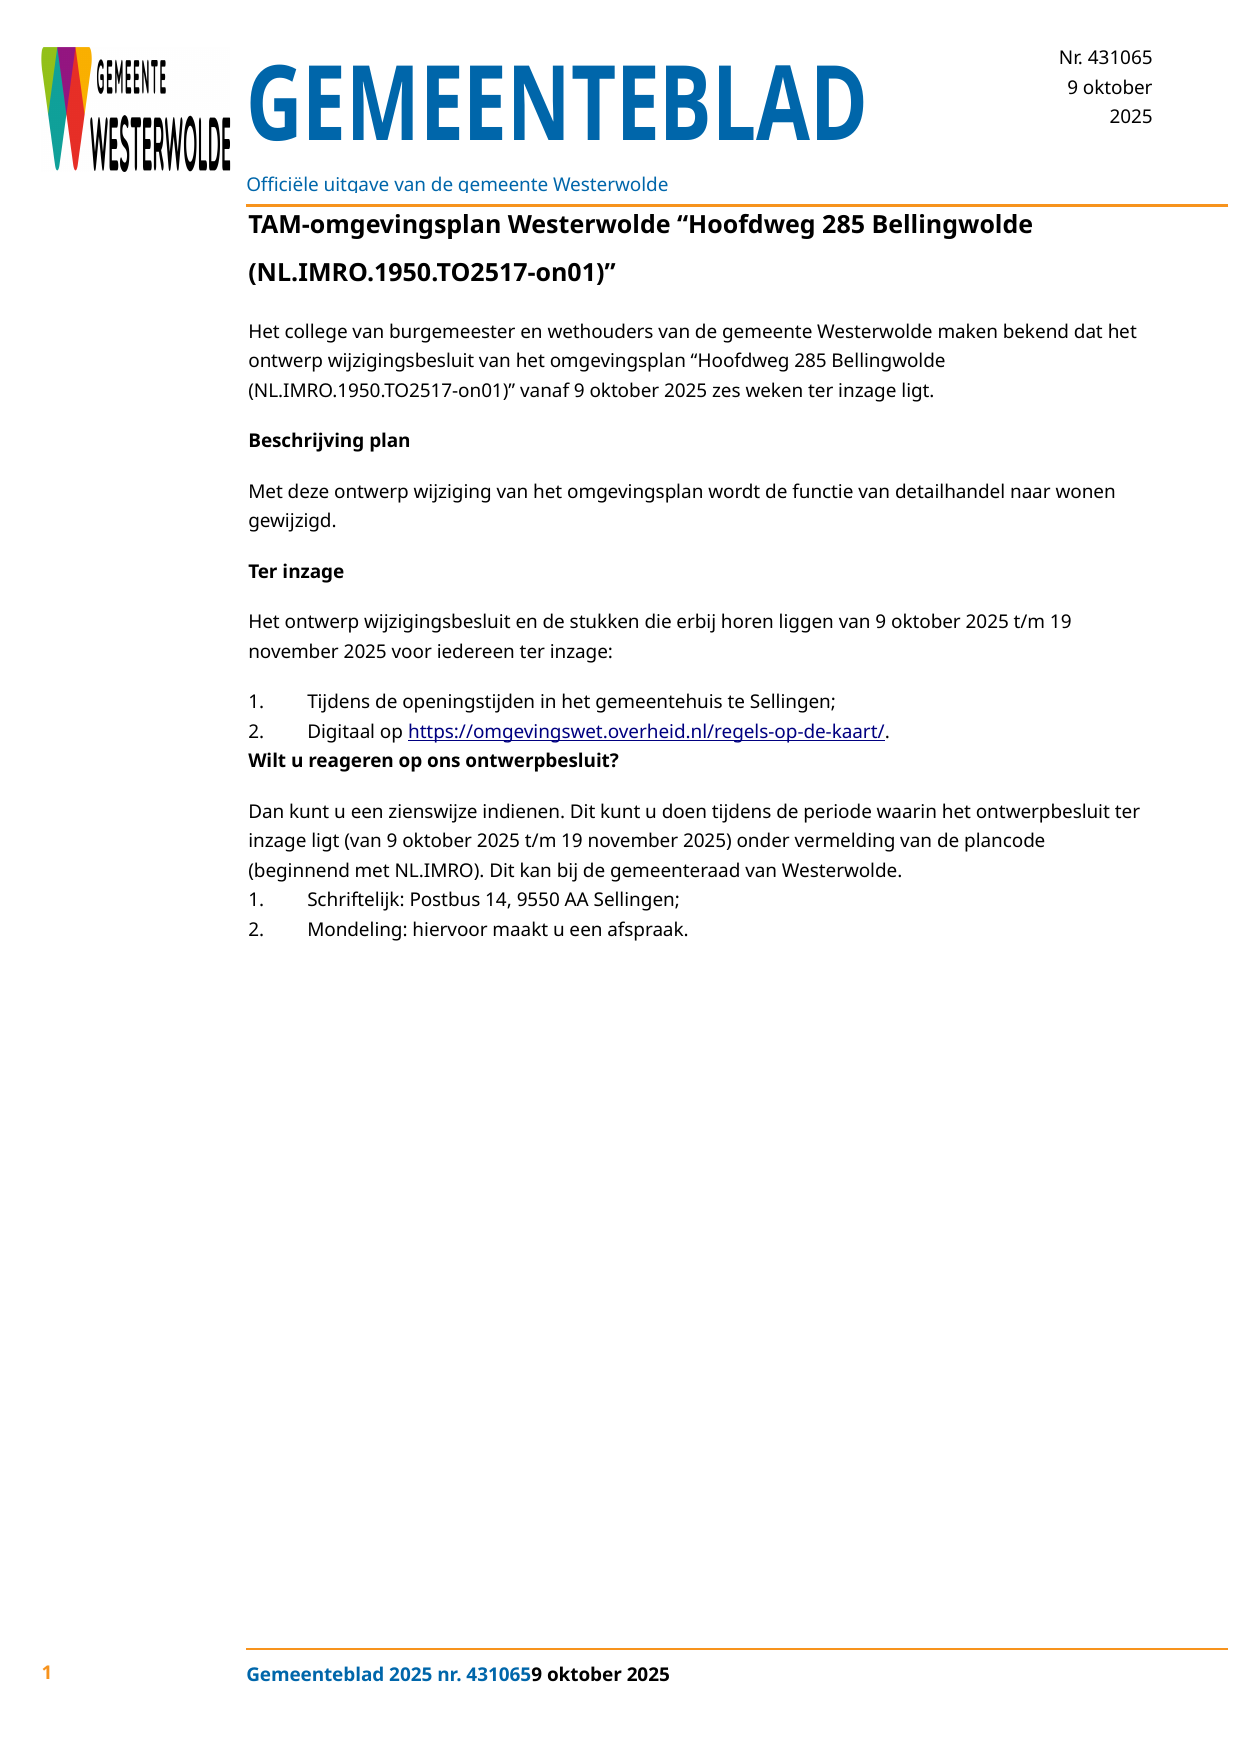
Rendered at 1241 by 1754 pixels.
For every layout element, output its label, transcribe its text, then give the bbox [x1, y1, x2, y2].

text Ter inzage [248, 558, 1152, 584]
list Schriftelijk: Postbus 14, 9550 AA Sellingen; [248, 887, 1152, 912]
picture [41, 47, 231, 172]
list Digitaal op https://omgevingswet.overheid.nl/regels-op-de-kaart/. [248, 718, 1152, 744]
text Beschrijving plan [248, 427, 1152, 453]
text TAM-omgevingsplan Westerwolde “Hoofdweg 285 Bellingwolde (NL.IMRO.1950.TO2517-on01)” [248, 207, 1152, 288]
text Wilt u reageren op ons ontwerpbesluit? [248, 747, 1152, 773]
list Tijdens de openingstijden in het gemeentehuis te Sellingen; [248, 688, 1152, 714]
text Het ontwerp wijzigingsbesluit en de stukken die erbij horen liggen van 9 oktober 2025 t/m 19 november 2025 voor iedereen ter inzage: [248, 608, 1152, 664]
text Het college van burgemeester en wethouders van de gemeente Westerwolde maken bekend dat het ontwerp wijzigingsbesluit van het omgevingsplan “Hoofdweg 285 Bellingwolde (NL.IMRO.1950.TO2517-on01)” vanaf 9 oktober 2025 zes weken ter inzage ligt. [248, 318, 1152, 403]
text Met deze ontwerp wijziging van het omgevingsplan wordt de functie van detailhandel naar wonen gewijzigd. [248, 478, 1152, 533]
list Mondeling: hiervoor maakt u een afspraak. [248, 916, 1152, 942]
text Dan kunt u een zienswijze indienen. Dit kunt u doen tijdens de periode waarin het ontwerpbesluit ter inzage ligt (van 9 oktober 2025 t/m 19 november 2025) onder vermelding van de plancode (beginnend met NL.IMRO). Dit kan bij de gemeenteraad van Westerwolde. [248, 798, 1152, 883]
